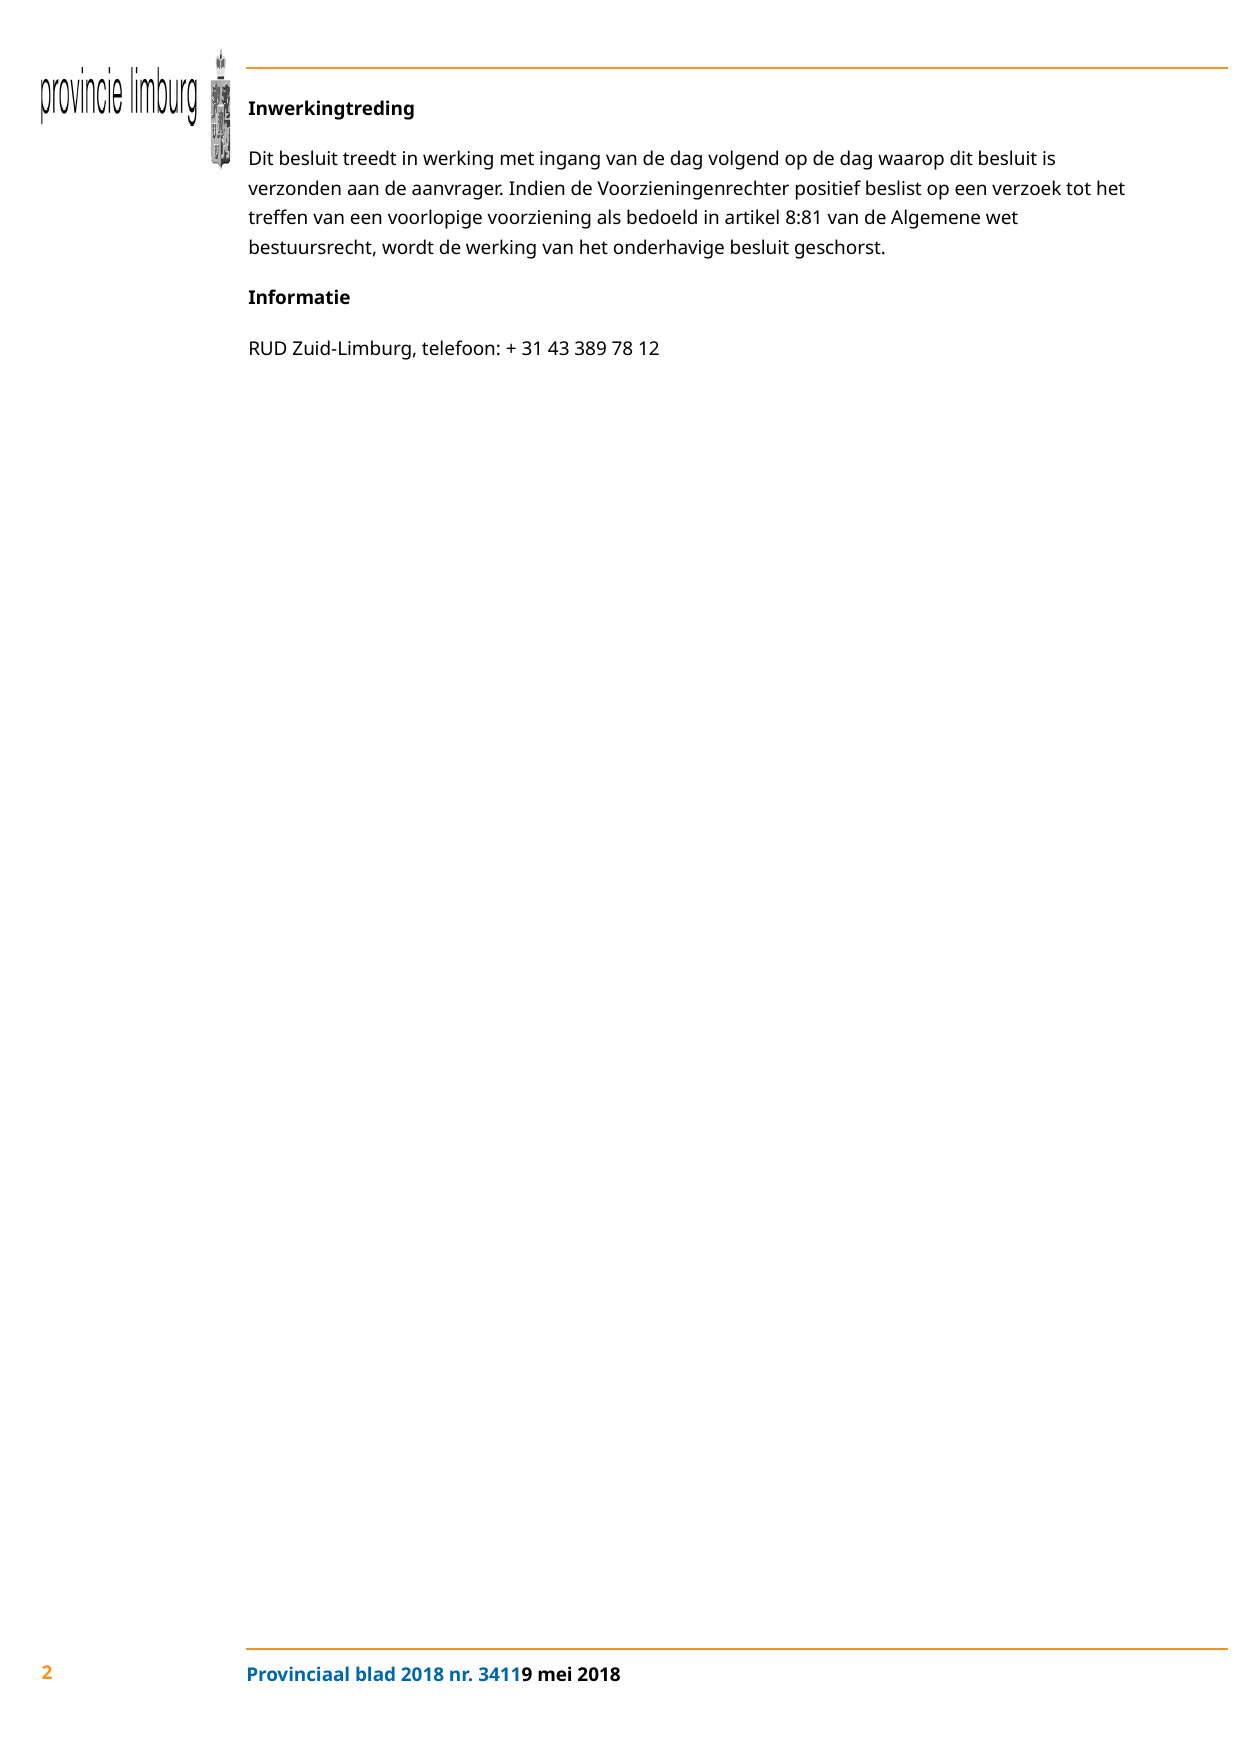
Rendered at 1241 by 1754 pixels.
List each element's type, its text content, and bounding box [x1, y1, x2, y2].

picture [41, 47, 231, 172]
text Inwerkingtreding [248, 95, 1152, 121]
text Dit besluit treedt in werking met ingang van de dag volgend op de dag waarop dit besluit is verzonden aan de aanvrager. Indien de Voorzieningenrechter positief beslist op een verzoek tot het treffen van een voorlopige voorziening als bedoeld in artikel 8:81 van de Algemene wet bestuursrecht, wordt de werking van het onderhavige besluit geschorst. [248, 145, 1152, 260]
text RUD Zuid-Limburg, telefoon: + 31 43 389 78 12 [248, 335, 1152, 361]
text Informatie [248, 284, 1152, 310]
